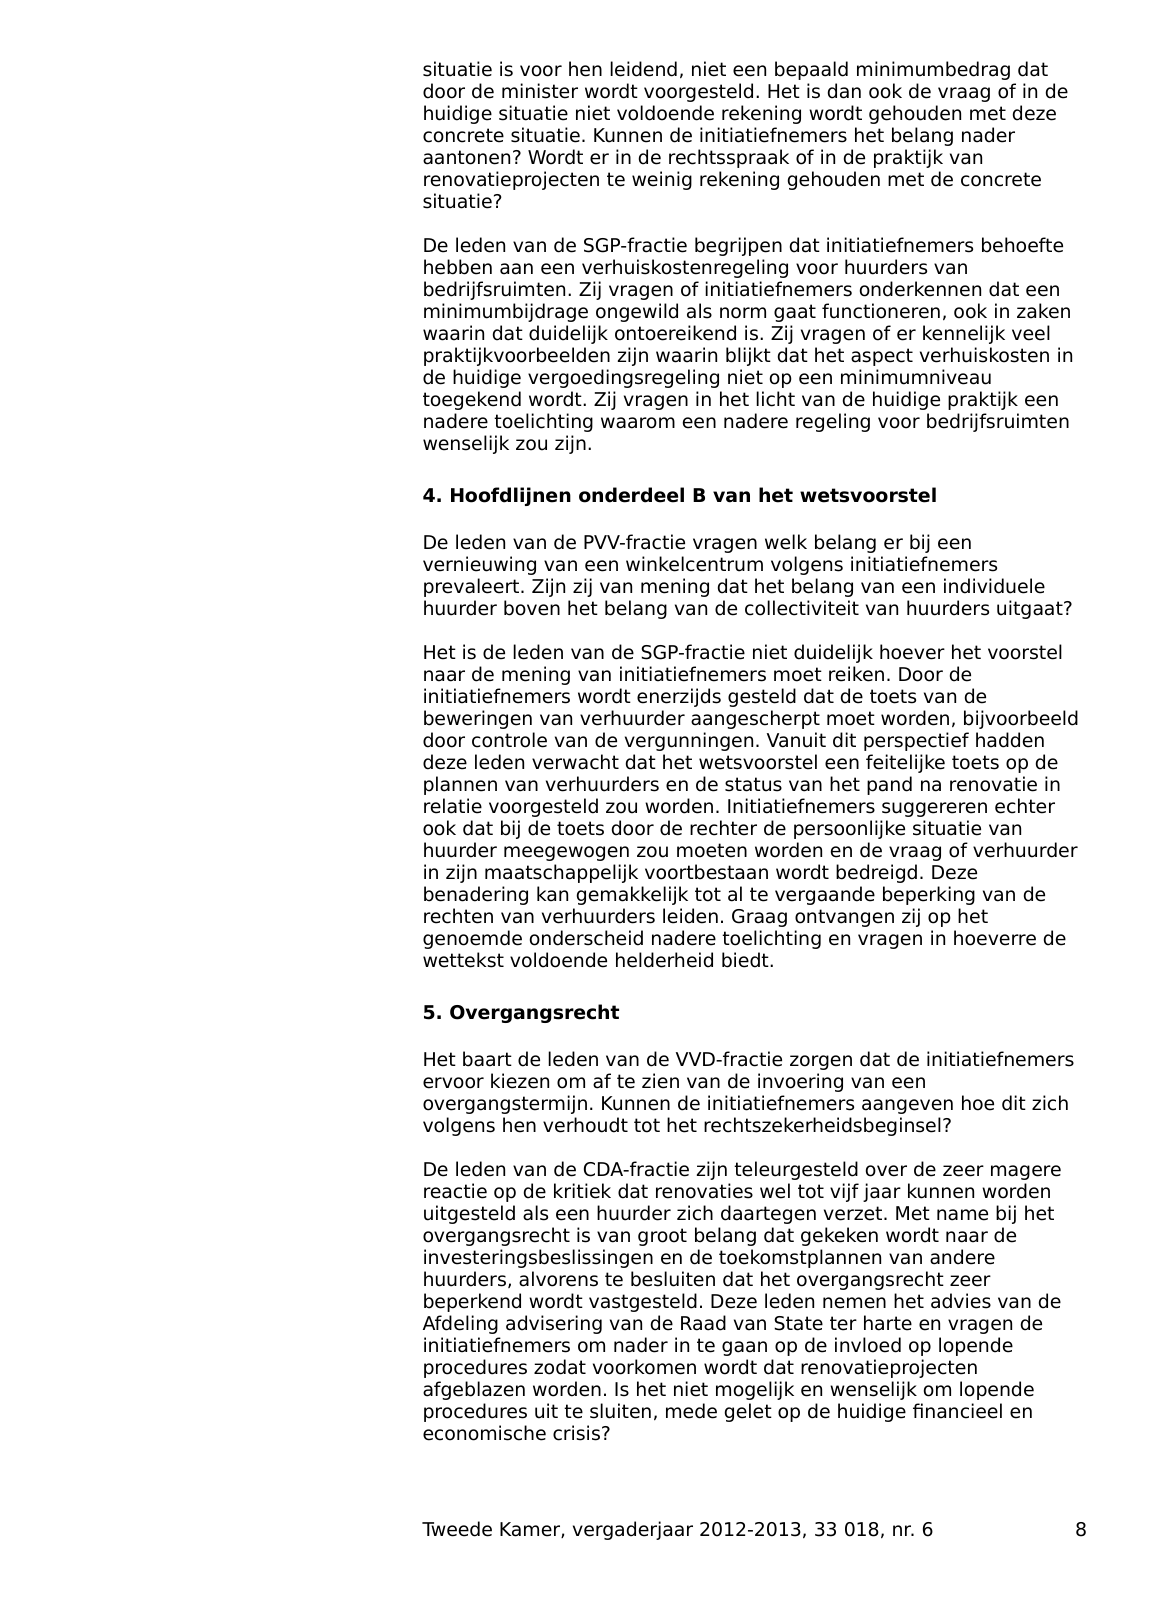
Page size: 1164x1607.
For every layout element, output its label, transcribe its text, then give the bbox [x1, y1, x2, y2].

text De leden van de SGP-fractie begrijpen dat initiatiefnemers behoefte hebben aan een verhuiskostenregeling voor huurders van bedrijfsruimten. Zij vragen of initiatiefnemers onderkennen dat een minimumbijdrage ongewild als norm gaat functioneren, ook in zaken waarin dat duidelijk ontoereikend is. Zij vragen of er kennelijk veel praktijkvoorbeelden zijn waarin blijkt dat het aspect verhuiskosten in de huidige vergoedingsregeling niet op een minimumniveau toegekend wordt. Zij vragen in het licht van de huidige praktijk een nadere toelichting waarom een nadere regeling voor bedrijfsruimten wenselijk zou zijn. [422, 235, 1087, 455]
text situatie is voor hen leidend, niet een bepaald minimumbedrag dat door de minister wordt voorgesteld. Het is dan ook de vraag of in de huidige situatie niet voldoende rekening wordt gehouden met deze concrete situatie. Kunnen de initiatiefnemers het belang nader aantonen? Wordt er in de rechtsspraak of in de praktijk van renovatieprojecten te weinig rekening gehouden met de concrete situatie? [422, 59, 1087, 213]
subtitle 4. Hoofdlijnen onderdeel B van het wetsvoorstel [422, 485, 1087, 507]
text De leden van de CDA-fractie zijn teleurgesteld over de zeer magere reactie op de kritiek dat renovaties wel tot vijf jaar kunnen worden uitgesteld als een huurder zich daartegen verzet. Met name bij het overgangsrecht is van groot belang dat gekeken wordt naar de investeringsbeslissingen en de toekomstplannen van andere huurders, alvorens te besluiten dat het overgangsrecht zeer beperkend wordt vastgesteld. Deze leden nemen het advies van de Afdeling advisering van de Raad van State ter harte en vragen de initiatiefnemers om nader in te gaan op de invloed op lopende procedures zodat voorkomen wordt dat renovatieprojecten afgeblazen worden. Is het niet mogelijk en wenselijk om lopende procedures uit te sluiten, mede gelet op de huidige financieel en economische crisis? [422, 1159, 1087, 1444]
text Het is de leden van de SGP-fractie niet duidelijk hoever het voorstel naar de mening van initiatiefnemers moet reiken. Door de initiatiefnemers wordt enerzijds gesteld dat de toets van de beweringen van verhuurder aangescherpt moet worden, bijvoorbeeld door controle van de vergunningen. Vanuit dit perspectief hadden deze leden verwacht dat het wetsvoorstel een feitelijke toets op de plannen van verhuurders en de status van het pand na renovatie in relatie voorgesteld zou worden. Initiatiefnemers suggereren echter ook dat bij de toets door de rechter de persoonlijke situatie van huurder meegewogen zou moeten worden en de vraag of verhuurder in zijn maatschappelijk voortbestaan wordt bedreigd. Deze benadering kan gemakkelijk tot al te vergaande beperking van de rechten van verhuurders leiden. Graag ontvangen zij op het genoemde onderscheid nadere toelichting en vragen in hoeverre de wettekst voldoende helderheid biedt. [422, 642, 1087, 972]
text De leden van de PVV-fractie vragen welk belang er bij een vernieuwing van een winkelcentrum volgens initiatiefnemers prevaleert. Zijn zij van mening dat het belang van een individuele huurder boven het belang van de collectiviteit van huurders uitgaat? [422, 532, 1087, 620]
text Het baart de leden van de VVD-fractie zorgen dat de initiatiefnemers ervoor kiezen om af te zien van de invoering van een overgangstermijn. Kunnen de initiatiefnemers aangeven hoe dit zich volgens hen verhoudt tot het rechtszekerheidsbeginsel? [422, 1049, 1087, 1137]
subtitle 5. Overgangsrecht [422, 1002, 1087, 1024]
